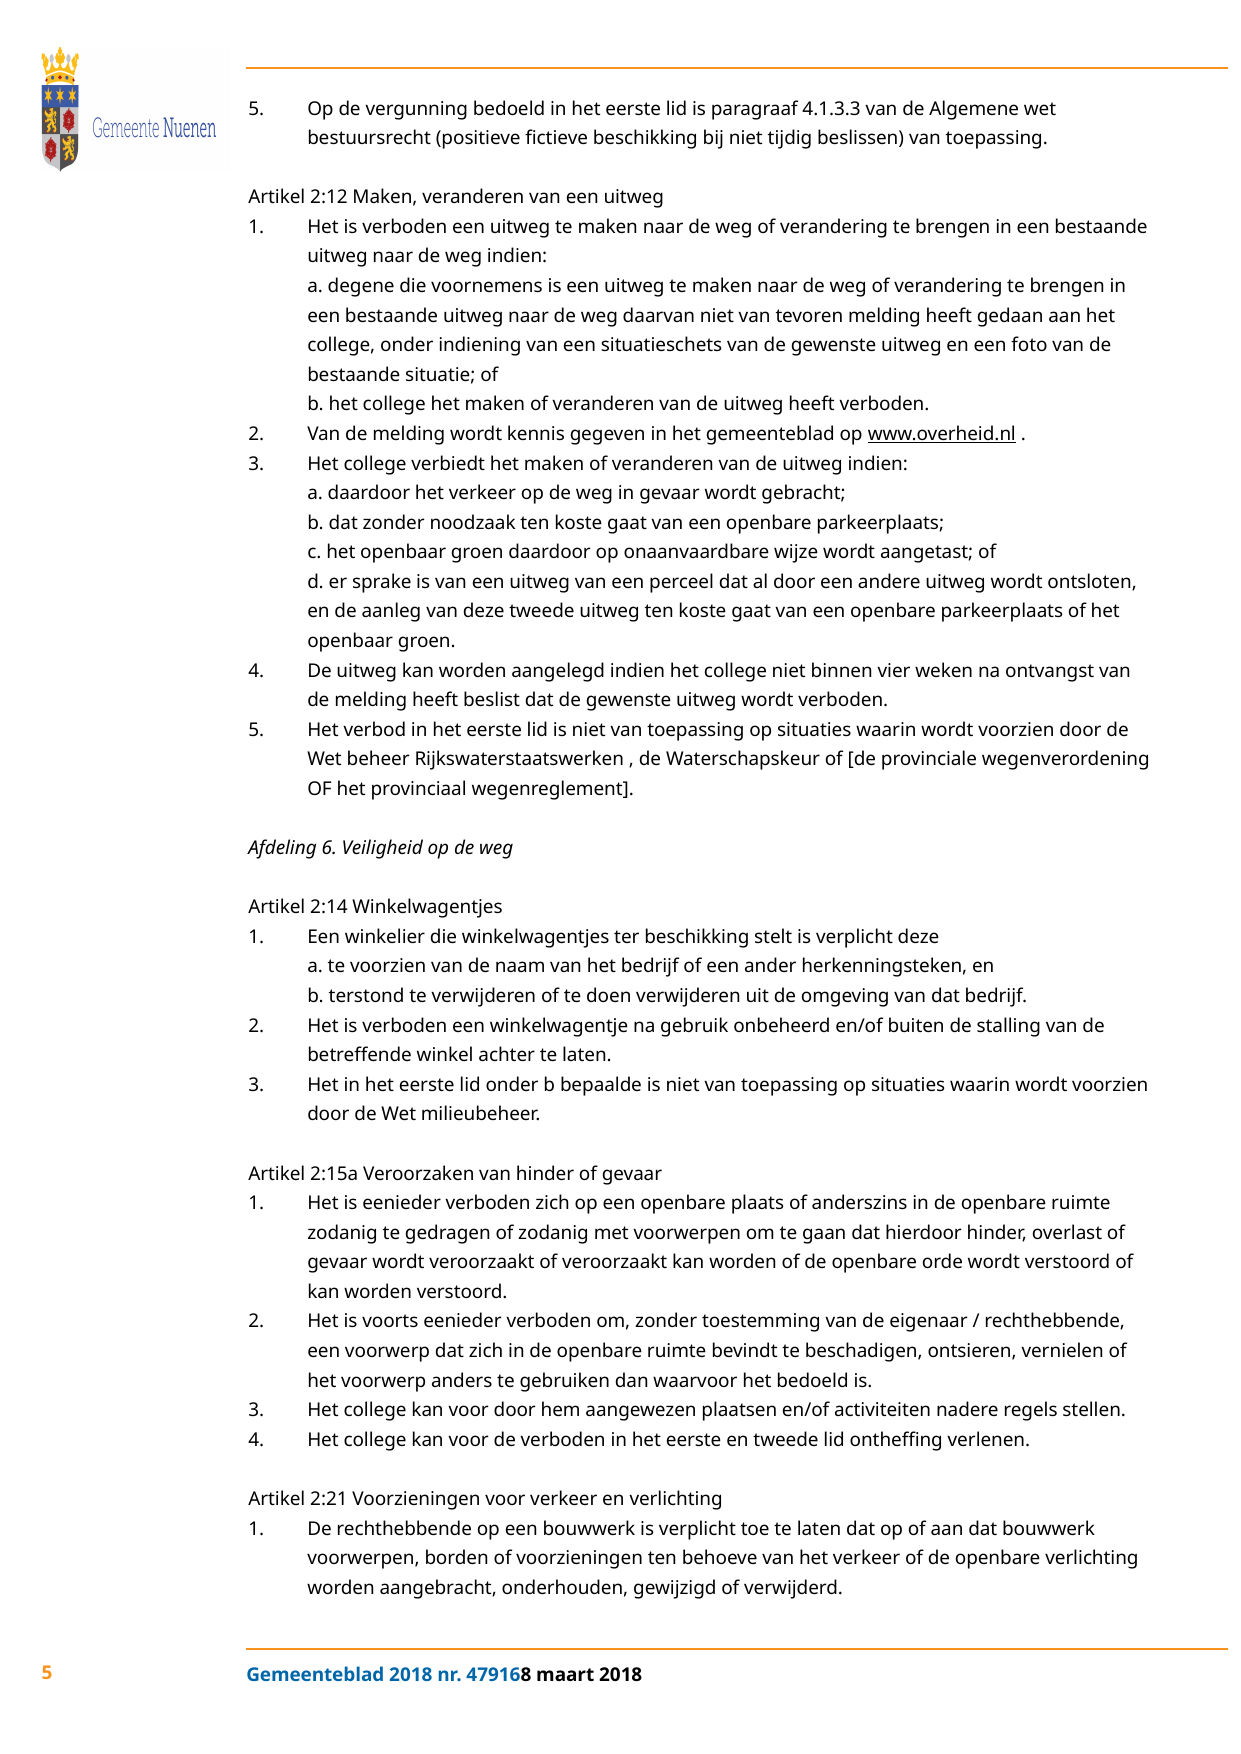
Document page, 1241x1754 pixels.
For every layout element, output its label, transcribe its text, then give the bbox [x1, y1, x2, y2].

list Van de melding wordt kennis gegeven in het gemeenteblad op www.overheid.nl . [248, 420, 1152, 446]
text Artikel 2:21 Voorzieningen voor verkeer en verlichting [248, 1485, 1152, 1511]
list Het college kan voor de verboden in het eerste en tweede lid ontheffing verlenen. [248, 1426, 1152, 1452]
list Het is verboden een winkelwagentje na gebruik onbeheerd en/of buiten de stalling van de betreffende winkel achter te laten. [248, 1012, 1152, 1067]
list a. te voorzien van de naam van het bedrijf of een ander herkenningsteken, en [248, 953, 1152, 978]
list Een winkelier die winkelwagentjes ter beschikking stelt is verplicht deze [248, 923, 1152, 949]
text Artikel 2:12 Maken, veranderen van een uitweg [248, 183, 1152, 209]
text Artikel 2:15a Veroorzaken van hinder of gevaar [248, 1160, 1152, 1186]
list a. daardoor het verkeer op de weg in gevaar wordt gebracht; [248, 479, 1152, 505]
picture [41, 47, 231, 172]
list Het is eenieder verboden zich op een openbare plaats of anderszins in de openbare ruimte zodanig te gedragen of zodanig met voorwerpen om te gaan dat hierdoor hinder, overlast of gevaar wordt veroorzaakt of veroorzaakt kan worden of de openbare orde wordt verstoord of kan worden verstoord. [248, 1189, 1152, 1304]
list Het is verboden een uitweg te maken naar de weg of verandering te brengen in een bestaande uitweg naar de weg indien: [248, 213, 1152, 268]
text Afdeling 6. Veiligheid op de weg [248, 834, 1152, 860]
list Het verbod in het eerste lid is niet van toepassing op situaties waarin wordt voorzien door de Wet beheer Rijkswaterstaatswerken , de Waterschapskeur of [de provinciale wegenverordening OF het provinciaal wegenreglement]. [248, 716, 1152, 801]
list d. er sprake is van een uitweg van een perceel dat al door een andere uitweg wordt ontsloten, en de aanleg van deze tweede uitweg ten koste gaat van een openbare parkeerplaats of het openbaar groen. [248, 568, 1152, 653]
list De rechthebbende op een bouwwerk is verplicht toe te laten dat op of aan dat bouwwerk voorwerpen, borden of voorzieningen ten behoeve van het verkeer of de openbare verlichting worden aangebracht, onderhouden, gewijzigd of verwijderd. [248, 1515, 1152, 1600]
list Het in het eerste lid onder b bepaalde is niet van toepassing op situaties waarin wordt voorzien door de Wet milieubeheer. [248, 1071, 1152, 1126]
list b. dat zonder noodzaak ten koste gaat van een openbare parkeerplaats; [248, 509, 1152, 535]
list Het college kan voor door hem aangewezen plaatsen en/of activiteiten nadere regels stellen. [248, 1396, 1152, 1422]
list a. degene die voornemens is een uitweg te maken naar de weg of verandering te brengen in een bestaande uitweg naar de weg daarvan niet van tevoren melding heeft gedaan aan het college, onder indiening van een situatieschets van de gewenste uitweg en een foto van de bestaande situatie; of [248, 272, 1152, 387]
list b. het college het maken of veranderen van de uitweg heeft verboden. [248, 391, 1152, 416]
list Het college verbiedt het maken of veranderen van de uitweg indien: [248, 450, 1152, 476]
list Het is voorts eenieder verboden om, zonder toestemming van de eigenaar / rechthebbende, een voorwerp dat zich in de openbare ruimte bevindt te beschadigen, ontsieren, vernielen of het voorwerp anders te gebruiken dan waarvoor het bedoeld is. [248, 1308, 1152, 1393]
list c. het openbaar groen daardoor op onaanvaardbare wijze wordt aangetast; of [248, 538, 1152, 564]
text Artikel 2:14 Winkelwagentjes [248, 893, 1152, 919]
list b. terstond te verwijderen of te doen verwijderen uit de omgeving van dat bedrijf. [248, 982, 1152, 1008]
list De uitweg kan worden aangelegd indien het college niet binnen vier weken na ontvangst van de melding heeft beslist dat de gewenste uitweg wordt verboden. [248, 657, 1152, 712]
list Op de vergunning bedoeld in het eerste lid is paragraaf 4.1.3.3 van de Algemene wet bestuursrecht (positieve fictieve beschikking bij niet tijdig beslissen) van toepassing. [248, 95, 1152, 150]
